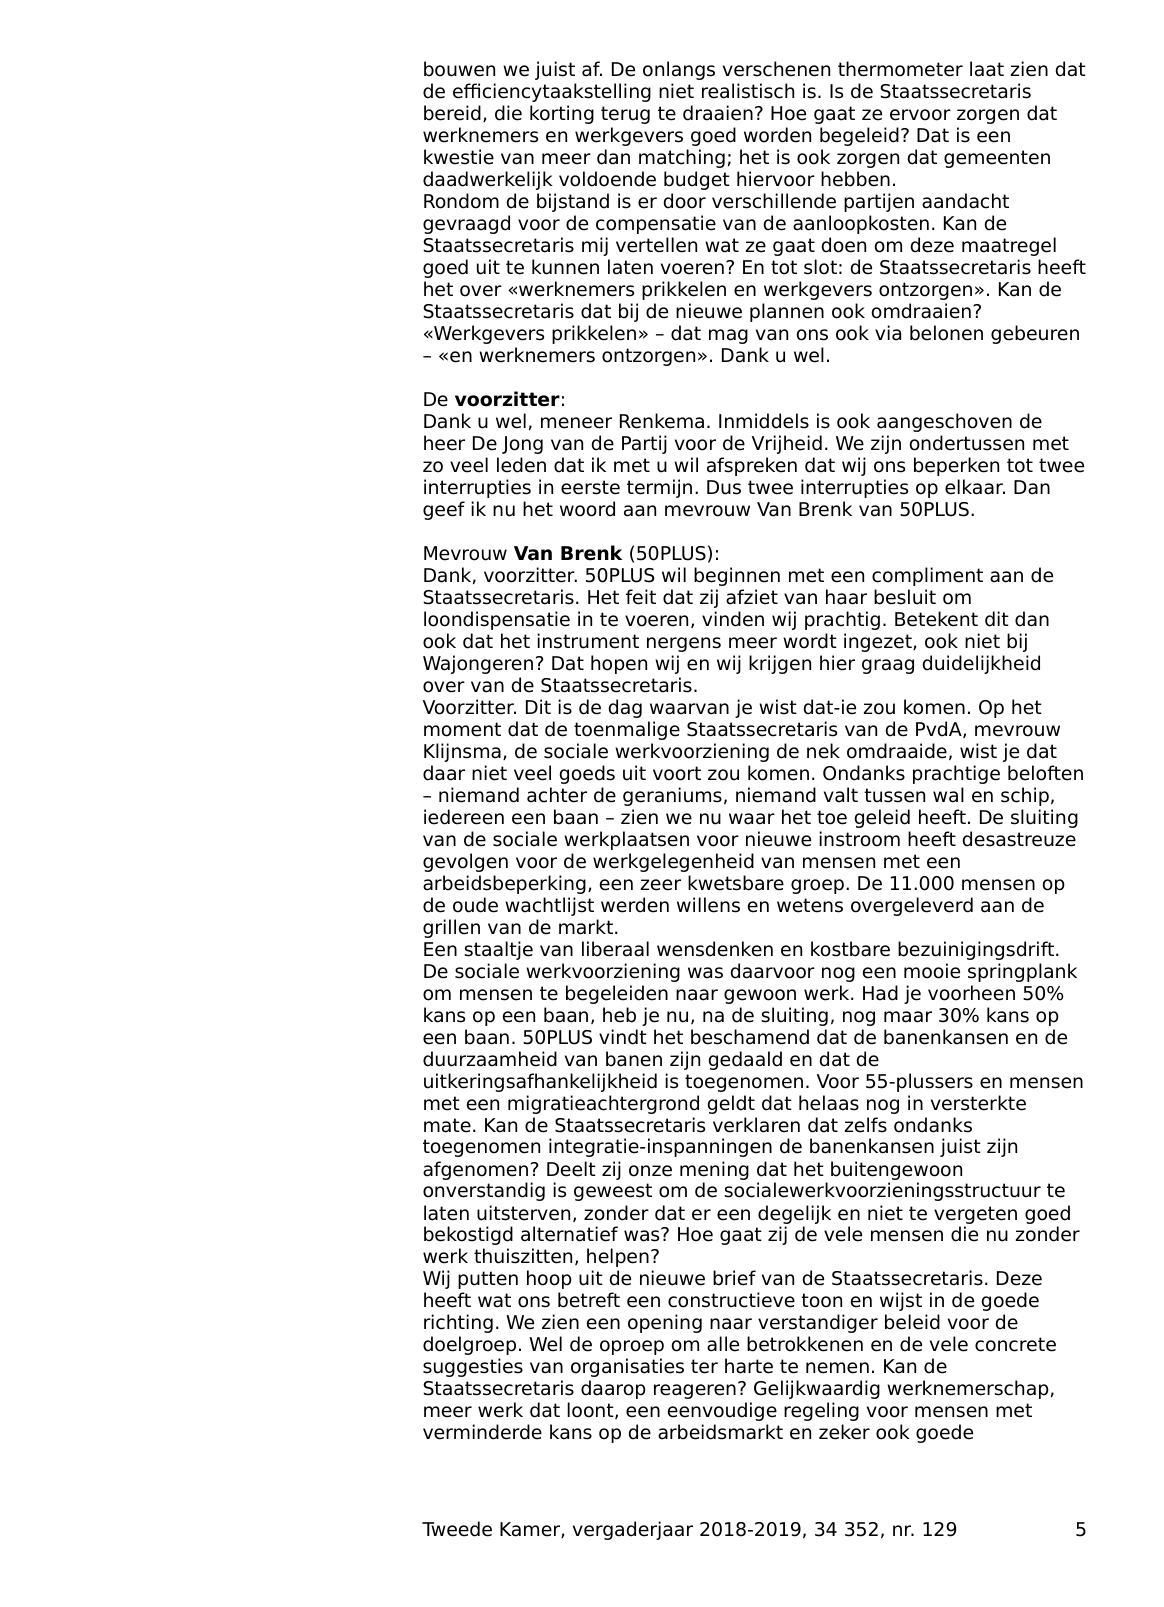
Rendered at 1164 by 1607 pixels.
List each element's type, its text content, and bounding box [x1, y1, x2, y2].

text Een staaltje van liberaal wensdenken en kostbare bezuinigingsdrift. De sociale werkvoorziening was daarvoor nog een mooie springplank om mensen te begeleiden naar gewoon werk. Had je voorheen 50% kans op een baan, heb je nu, na de sluiting, nog maar 30% kans op een baan. 50PLUS vindt het beschamend dat de banenkansen en de duurzaamheid van banen zijn gedaald en dat de uitkeringsafhankelijkheid is toegenomen. Voor 55-plussers en mensen met een migratieachtergrond geldt dat helaas nog in versterkte mate. Kan de Staatssecretaris verklaren dat zelfs ondanks toegenomen integratie-inspanningen de banenkansen juist zijn afgenomen? Deelt zij onze mening dat het buitengewoon onverstandig is geweest om de socialewerkvoorzieningsstructuur te laten uitsterven, zonder dat er een degelijk en niet te vergeten goed bekostigd alternatief was? Hoe gaat zij de vele mensen die nu zonder werk thuiszitten, helpen? [422, 939, 1087, 1268]
text Dank, voorzitter. 50PLUS wil beginnen met een compliment aan de Staatssecretaris. Het feit dat zij afziet van haar besluit om loondispensatie in te voeren, vinden wij prachtig. Betekent dit dan ook dat het instrument nergens meer wordt ingezet, ook niet bij Wajongeren? Dat hopen wij en wij krijgen hier graag duidelijkheid over van de Staatssecretaris. [422, 565, 1087, 697]
text Rondom de bijstand is er door verschillende partijen aandacht gevraagd voor de compensatie van de aanloopkosten. Kan de Staatssecretaris mij vertellen wat ze gaat doen om deze maatregel goed uit te kunnen laten voeren? En tot slot: de Staatssecretaris heeft het over «werknemers prikkelen en werkgevers ontzorgen». Kan de Staatssecretaris dat bij de nieuwe plannen ook omdraaien? «Werkgevers prikkelen» – dat mag van ons ook via belonen gebeuren – «en werknemers ontzorgen». Dank u wel. [422, 191, 1087, 367]
text bouwen we juist af. De onlangs verschenen thermometer laat zien dat de efficiencytaakstelling niet realistisch is. Is de Staatssecretaris bereid, die korting terug te draaien? Hoe gaat ze ervoor zorgen dat werknemers en werkgevers goed worden begeleid? Dat is een kwestie van meer dan matching; het is ook zorgen dat gemeenten daadwerkelijk voldoende budget hiervoor hebben. [422, 59, 1087, 191]
text Dank u wel, meneer Renkema. Inmiddels is ook aangeschoven de heer De Jong van de Partij voor de Vrijheid. We zijn ondertussen met zo veel leden dat ik met u wil afspreken dat wij ons beperken tot twee interrupties in eerste termijn. Dus twee interrupties op elkaar. Dan geef ik nu het woord aan mevrouw Van Brenk van 50PLUS. [422, 411, 1087, 521]
text Mevrouw Van Brenk (50PLUS): [422, 543, 1087, 565]
text Wij putten hoop uit de nieuwe brief van de Staatssecretaris. Deze heeft wat ons betreft een constructieve toon en wijst in de goede richting. We zien een opening naar verstandiger beleid voor de doelgroep. Wel de oproep om alle betrokkenen en de vele concrete suggesties van organisaties ter harte te nemen. Kan de Staatssecretaris daarop reageren? Gelijkwaardig werknemerschap, meer werk dat loont, een eenvoudige regeling voor mensen met verminderde kans op de arbeidsmarkt en zeker ook goede [422, 1268, 1087, 1444]
text Voorzitter. Dit is de dag waarvan je wist dat-ie zou komen. Op het moment dat de toenmalige Staatssecretaris van de PvdA, mevrouw Klijnsma, de sociale werkvoorziening de nek omdraaide, wist je dat daar niet veel goeds uit voort zou komen. Ondanks prachtige beloften – niemand achter de geraniums, niemand valt tussen wal en schip, iedereen een baan – zien we nu waar het toe geleid heeft. De sluiting van de sociale werkplaatsen voor nieuwe instroom heeft desastreuze gevolgen voor de werkgelegenheid van mensen met een arbeidsbeperking, een zeer kwetsbare groep. De 11.000 mensen op de oude wachtlijst werden willens en wetens overgeleverd aan de grillen van de markt. [422, 697, 1087, 939]
text De voorzitter: [422, 389, 1087, 411]
